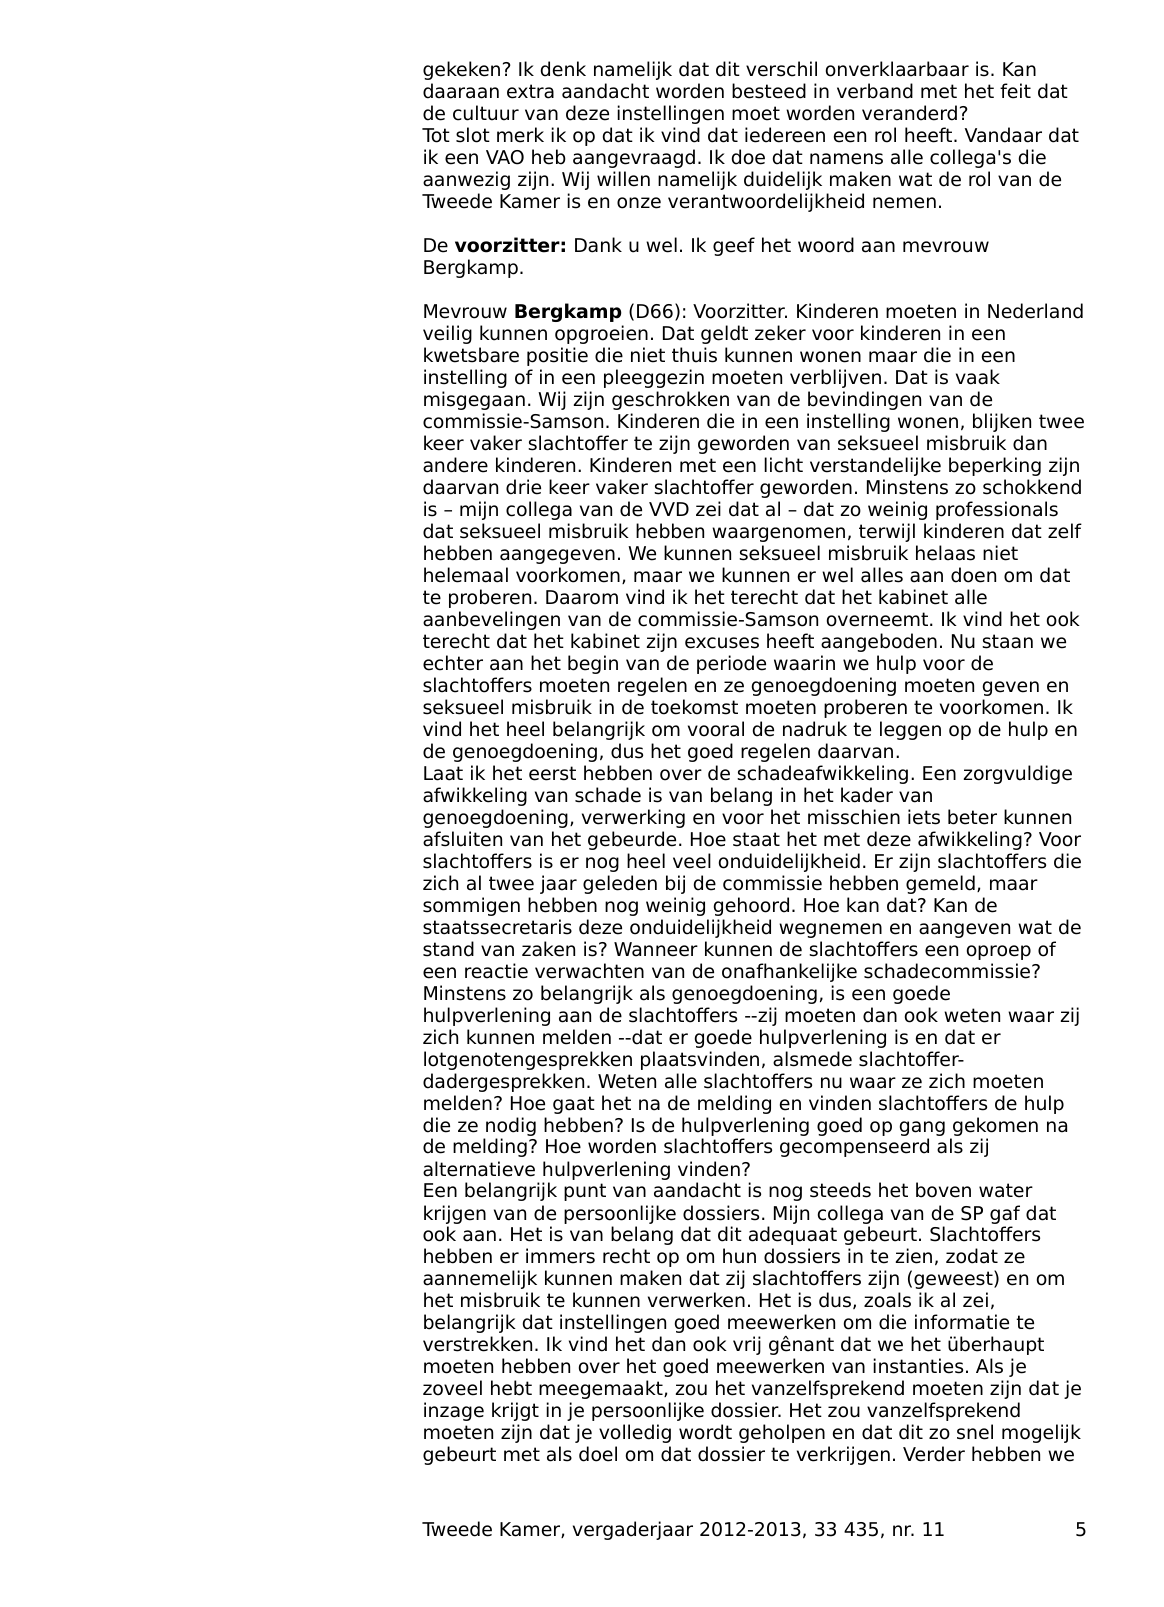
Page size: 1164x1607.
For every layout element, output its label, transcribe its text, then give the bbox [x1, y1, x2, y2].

text Een belangrijk punt van aandacht is nog steeds het boven water krijgen van de persoonlijke dossiers. Mijn collega van de SP gaf dat ook aan. Het is van belang dat dit adequaat gebeurt. Slachtoffers hebben er immers recht op om hun dossiers in te zien, zodat ze aannemelijk kunnen maken dat zij slachtoffers zijn (geweest) en om het misbruik te kunnen verwerken. Het is dus, zoals ik al zei, belangrijk dat instellingen goed meewerken om die informatie te verstrekken. Ik vind het dan ook vrij gênant dat we het überhaupt moeten hebben over het goed meewerken van instanties. Als je zoveel hebt meegemaakt, zou het vanzelfsprekend moeten zijn dat je inzage krijgt in je persoonlijke dossier. Het zou vanzelfsprekend moeten zijn dat je volledig wordt geholpen en dat dit zo snel mogelijk gebeurt met als doel om dat dossier te verkrijgen. Verder hebben we [422, 1180, 1087, 1466]
text Minstens zo belangrijk als genoegdoening, is een goede hulpverlening aan de slachtoffers --zij moeten dan ook weten waar zij zich kunnen melden --dat er goede hulpverlening is en dat er lotgenotengesprekken plaatsvinden, alsmede slachtoffer-dadergesprekken. Weten alle slachtoffers nu waar ze zich moeten melden? Hoe gaat het na de melding en vinden slachtoffers de hulp die ze nodig hebben? Is de hulpverlening goed op gang gekomen na de melding? Hoe worden slachtoffers gecompenseerd als zij alternatieve hulpverlening vinden? [422, 983, 1087, 1180]
text gekeken? Ik denk namelijk dat dit verschil onverklaarbaar is. Kan daaraan extra aandacht worden besteed in verband met het feit dat de cultuur van deze instellingen moet worden veranderd? [422, 59, 1087, 125]
text Laat ik het eerst hebben over de schadeafwikkeling. Een zorgvuldige afwikkeling van schade is van belang in het kader van genoegdoening, verwerking en voor het misschien iets beter kunnen afsluiten van het gebeurde. Hoe staat het met deze afwikkeling? Voor slachtoffers is er nog heel veel onduidelijkheid. Er zijn slachtoffers die zich al twee jaar geleden bij de commissie hebben gemeld, maar sommigen hebben nog weinig gehoord. Hoe kan dat? Kan de staatssecretaris deze onduidelijkheid wegnemen en aangeven wat de stand van zaken is? Wanneer kunnen de slachtoffers een oproep of een reactie verwachten van de onafhankelijke schadecommissie? [422, 763, 1087, 983]
text Mevrouw Bergkamp (D66): Voorzitter. Kinderen moeten in Nederland veilig kunnen opgroeien. Dat geldt zeker voor kinderen in een kwetsbare positie die niet thuis kunnen wonen maar die in een instelling of in een pleeggezin moeten verblijven. Dat is vaak misgegaan. Wij zijn geschrokken van de bevindingen van de commissie-Samson. Kinderen die in een instelling wonen, blijken twee keer vaker slachtoffer te zijn geworden van seksueel misbruik dan andere kinderen. Kinderen met een licht verstandelijke beperking zijn daarvan drie keer vaker slachtoffer geworden. Minstens zo schokkend is – mijn collega van de VVD zei dat al – dat zo weinig professionals dat seksueel misbruik hebben waargenomen, terwijl kinderen dat zelf hebben aangegeven. We kunnen seksueel misbruik helaas niet helemaal voorkomen, maar we kunnen er wel alles aan doen om dat te proberen. Daarom vind ik het terecht dat het kabinet alle aanbevelingen van de commissie-Samson overneemt. Ik vind het ook terecht dat het kabinet zijn excuses heeft aangeboden. Nu staan we echter aan het begin van de periode waarin we hulp voor de slachtoffers moeten regelen en ze genoegdoening moeten geven en seksueel misbruik in de toekomst moeten proberen te voorkomen. Ik vind het heel belangrijk om vooral de nadruk te leggen op de hulp en de genoegdoening, dus het goed regelen daarvan. [422, 301, 1087, 763]
text De voorzitter: Dank u wel. Ik geef het woord aan mevrouw Bergkamp. [422, 235, 1087, 279]
text Tot slot merk ik op dat ik vind dat iedereen een rol heeft. Vandaar dat ik een VAO heb aangevraagd. Ik doe dat namens alle collega's die aanwezig zijn. Wij willen namelijk duidelijk maken wat de rol van de Tweede Kamer is en onze verantwoordelijkheid nemen. [422, 125, 1087, 213]
